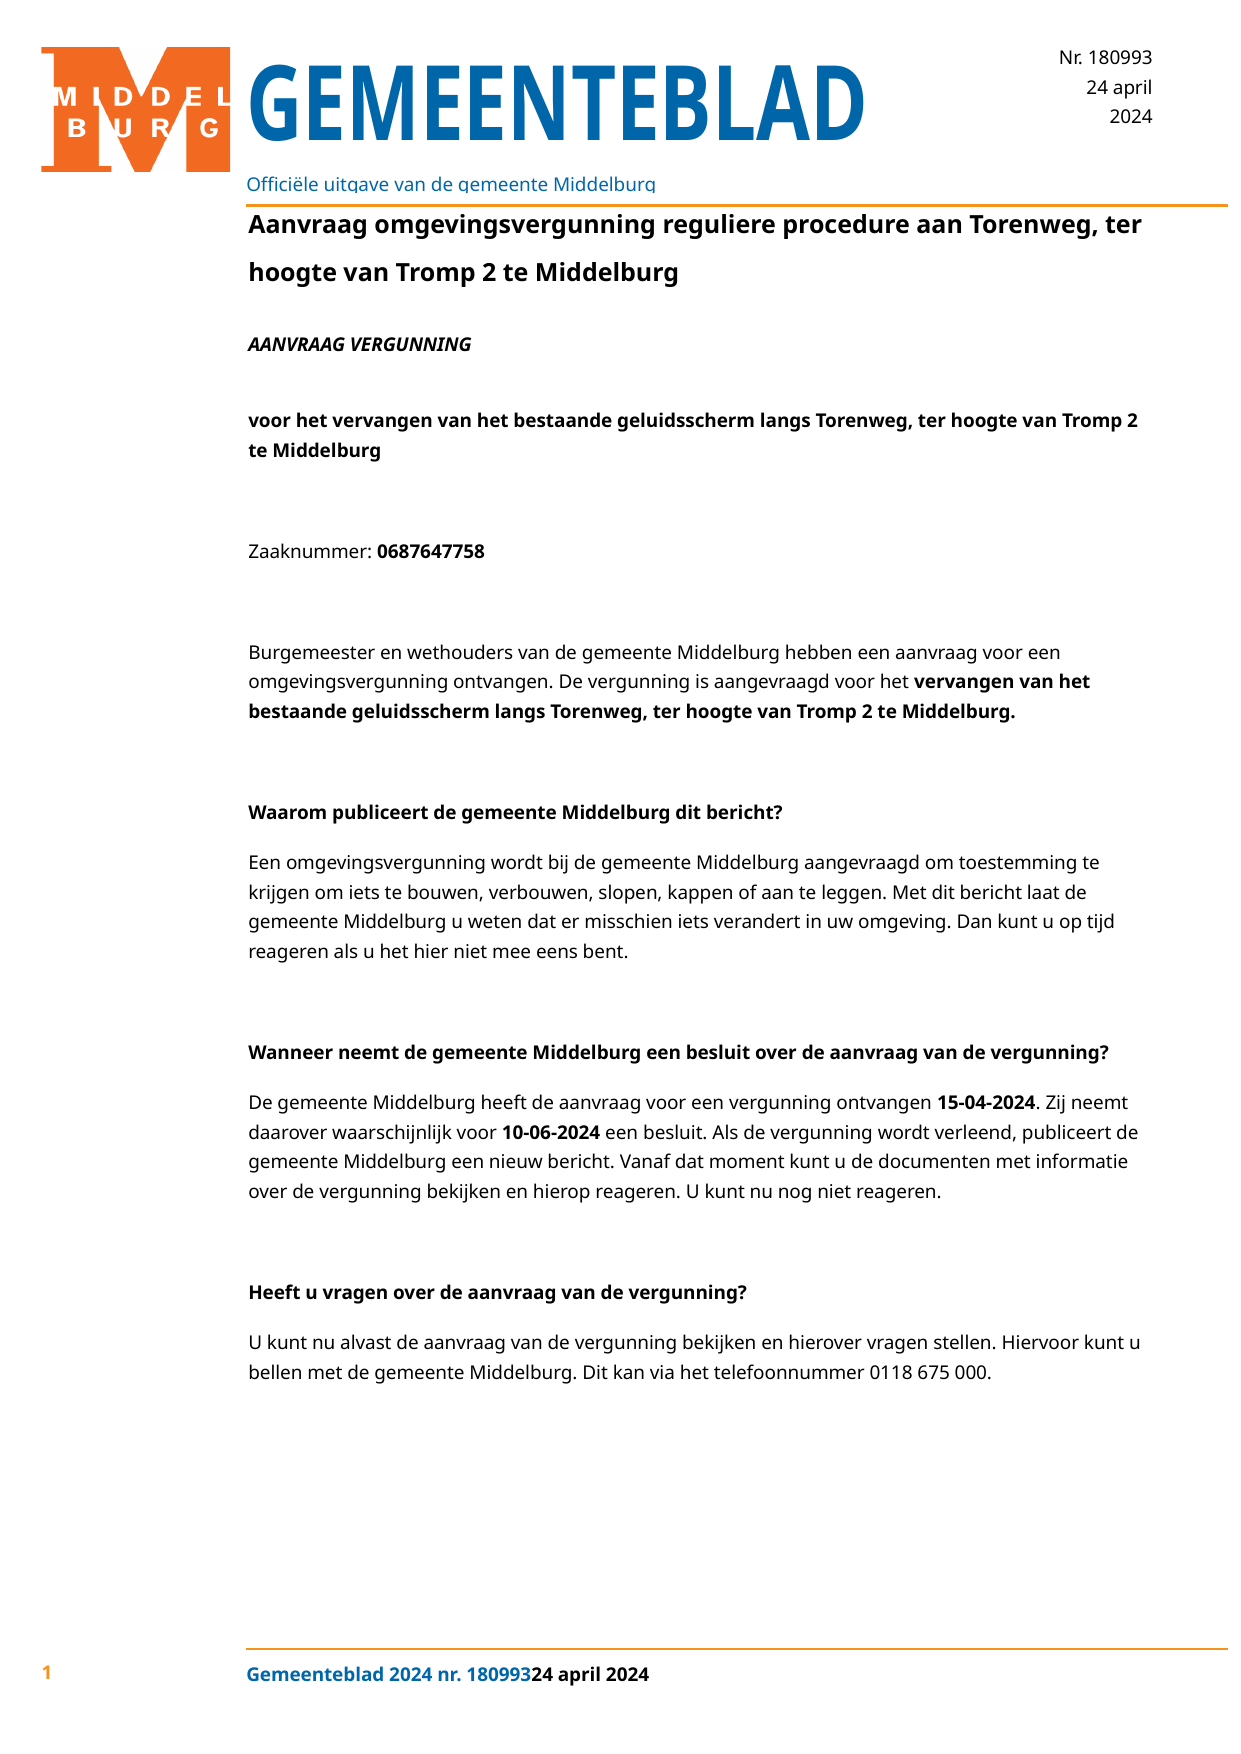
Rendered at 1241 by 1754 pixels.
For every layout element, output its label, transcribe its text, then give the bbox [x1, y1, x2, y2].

picture [41, 47, 231, 172]
text Een omgevingsvergunning wordt bij de gemeente Middelburg aangevraagd om toestemming te krijgen om iets te bouwen, verbouwen, slopen, kappen of aan te leggen. Met dit bericht laat de gemeente Middelburg u weten dat er misschien iets verandert in uw omgeving. Dan kunt u op tijd reageren als u het hier niet mee eens bent. [248, 849, 1152, 964]
text Waarom publiceert de gemeente Middelburg dit bericht? [248, 799, 1152, 824]
text Burgemeester en wethouders van de gemeente Middelburg hebben een aanvraag voor een omgevingsvergunning ontvangen. De vergunning is aangevraagd voor het vervangen van het bestaande geluidsscherm langs Torenweg, ter hoogte van Tromp 2 te Middelburg. [248, 639, 1152, 724]
text Wanneer neemt de gemeente Middelburg een besluit over de aanvraag van de vergunning? [248, 1039, 1152, 1064]
text De gemeente Middelburg heeft de aanvraag voor een vergunning ontvangen 15-04-2024. Zij neemt daarover waarschijnlijk voor 10-06-2024 een besluit. Als de vergunning wordt verleend, publiceert de gemeente Middelburg een nieuw bericht. Vanaf dat moment kunt u de documenten met informatie over de vergunning bekijken en hierop reageren. U kunt nu nog niet reageren. [248, 1089, 1152, 1204]
text Zaaknummer: 0687647758 [248, 538, 1152, 564]
text Heeft u vragen over de aanvraag van de vergunning? [248, 1279, 1152, 1304]
text Aanvraag omgevingsvergunning reguliere procedure aan Torenweg, ter hoogte van Tromp 2 te Middelburg [248, 207, 1152, 288]
text voor het vervangen van het bestaande geluidsscherm langs Torenweg, ter hoogte van Tromp 2 te Middelburg [248, 408, 1152, 463]
text AANVRAAG VERGUNNING [248, 331, 1152, 357]
text U kunt nu alvast de aanvraag van de vergunning bekijken en hierover vragen stellen. Hiervoor kunt u bellen met de gemeente Middelburg. Dit kan via het telefoonnummer 0118 675 000. [248, 1329, 1152, 1384]
